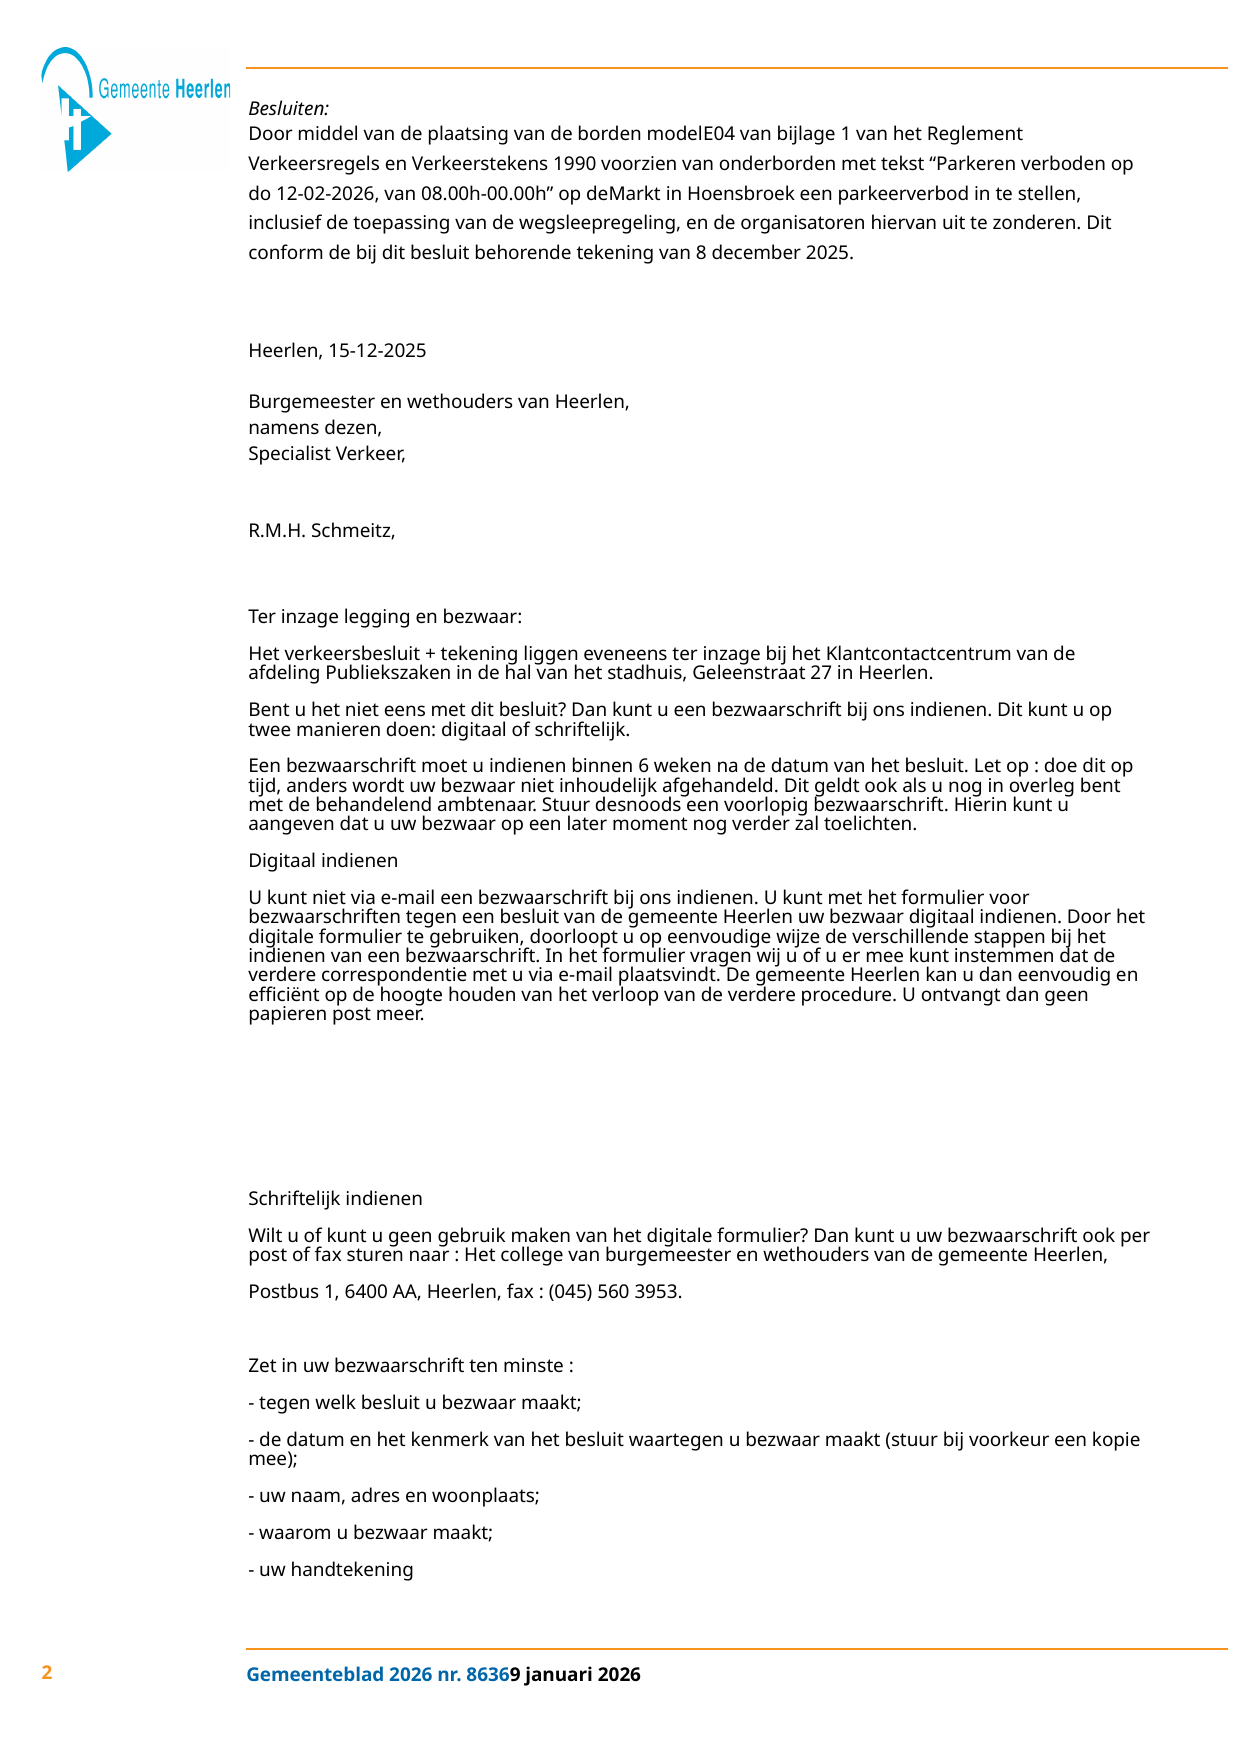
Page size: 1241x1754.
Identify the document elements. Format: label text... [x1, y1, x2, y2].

text - waarom u bezwaar maakt; [248, 1524, 1152, 1543]
picture [41, 47, 59, 70]
text - de datum en het kenmerk van het besluit waartegen u bezwaar maakt (stuur bij voorkeur een kopie mee); [248, 1431, 1152, 1469]
text Door middel van de plaatsing van de borden modelE04 van bijlage 1 van het Reglement Verkeersregels en Verkeerstekens 1990 voorzien van onderborden met tekst “Parkeren verboden op do 12-02-2026, van 08.00h-00.00h” op deMarkt in Hoensbroek een parkeerverbod in te stellen, inclusief de toepassing van de wegsleepregeling, en de organisatoren hiervan uit te zonderen. Dit conform de bij dit besluit behorende tekening van 8 december 2025. [248, 121, 1152, 264]
text - uw handtekening [248, 1561, 1152, 1580]
text Besluiten: [248, 95, 1152, 121]
text - uw naam, adres en woonplaats; [248, 1487, 1152, 1506]
text Bent u het niet eens met dit besluit? Dan kunt u een bezwaarschrift bij ons indienen. Dit kunt u op twee manieren doen: digitaal of schriftelijk. [248, 701, 1152, 740]
text Zet in uw bezwaarschrift ten minste : [248, 1357, 1152, 1376]
text Ter inzage legging en bezwaar: [248, 608, 1152, 627]
text Digitaal indienen [248, 852, 1152, 872]
text Postbus 1, 6400 AA, Heerlen, fax : (045) 560 3953. [248, 1283, 1152, 1302]
text Een bezwaarschrift moet u indienen binnen 6 weken na de datum van het besluit. Let op : doe dit op tijd, anders wordt uw bezwaar niet inhoudelijk afgehandeld. Dit geldt ook als u nog in overleg bent met de behandelend ambtenaar. Stuur desnoods een voorlopig bezwaarschrift. Hierin kunt u aangeven dat u uw bezwaar op een later moment nog verder zal toelichten. [248, 757, 1152, 834]
text namens dezen, [248, 414, 1152, 440]
text U kunt niet via e-mail een bezwaarschrift bij ons indienen. U kunt met het formulier voor bezwaarschriften tegen een besluit van de gemeente Heerlen uw bezwaar digitaal indienen. Door het digitale formulier te gebruiken, doorloopt u op eenvoudige wijze de verschillende stappen bij het indienen van een bezwaarschrift. In het formulier vragen wij u of u er mee kunt instemmen dat de verdere correspondentie met u via e-mail plaatsvindt. De gemeente Heerlen kan u dan eenvoudig en efficiënt op de hoogte houden van het verloop van de verdere procedure. U ontvangt dan geen papieren post meer. [248, 889, 1152, 1024]
text Schriftelijk indienen [248, 1190, 1152, 1209]
text Het verkeersbesluit + tekening liggen eveneens ter inzage bij het Klantcontactcentrum van de afdeling Publiekszaken in de hal van het stadhuis, Geleenstraat 27 in Heerlen. [248, 645, 1152, 683]
text R.M.H. Schmeitz, [248, 517, 1152, 543]
text Specialist Verkeer, [248, 440, 1152, 466]
text Wilt u of kunt u geen gebruik maken van het digitale formulier? Dan kunt u uw bezwaarschrift ook per post of fax sturen naar : Het college van burgemeester en wethouders van de gemeente Heerlen, [248, 1227, 1152, 1265]
picture [41, 47, 231, 172]
text Heerlen, 15-12-2025 [248, 337, 1152, 363]
text - tegen welk besluit u bezwaar maakt; [248, 1394, 1152, 1413]
text Burgemeester en wethouders van Heerlen, [248, 388, 1152, 414]
